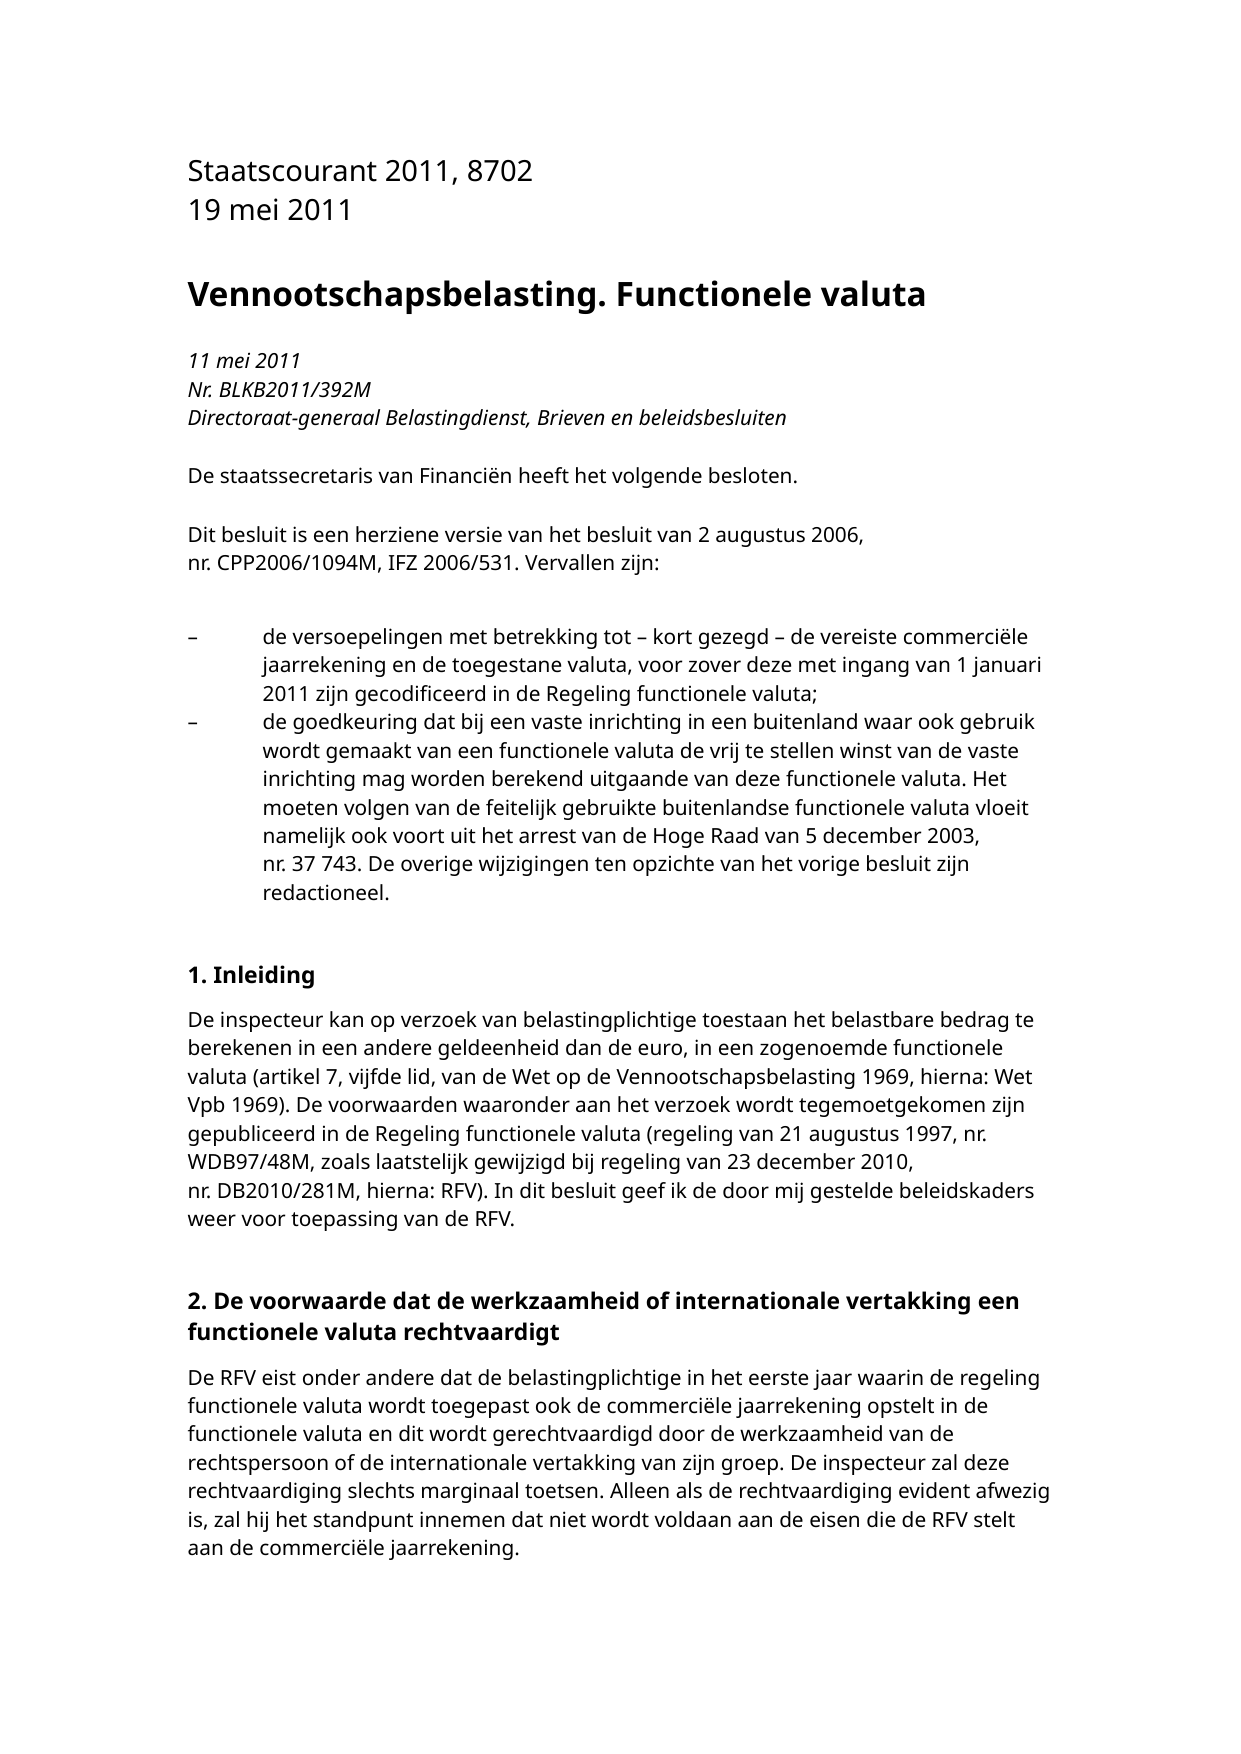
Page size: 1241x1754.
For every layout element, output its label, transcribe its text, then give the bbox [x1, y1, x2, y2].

text 11 mei 2011 [187, 346, 1053, 375]
subtitle 1. Inleiding [187, 959, 1053, 990]
text De staatssecretaris van Financiën heeft het volgende besloten. [187, 462, 1053, 490]
text De RFV eist onder andere dat de belastingplichtige in het eerste jaar waarin de regeling functionele valuta wordt toegepast ook de commerciële jaarrekening opstelt in de functionele valuta en dit wordt gerechtvaardigd door de werkzaamheid van de rechtspersoon of de internationale vertakking van zijn groep. De inspecteur zal deze rechtvaardiging slechts marginaal toetsen. Alleen als de rechtvaardiging evident afwezig is, zal hij het standpunt innemen dat niet wordt voldaan aan de eisen die de RFV stelt aan de commerciële jaarrekening. [187, 1363, 1053, 1562]
text Nr. BLKB2011/392M [187, 375, 1053, 403]
text Dit besluit is een herziene versie van het besluit van 2 augustus 2006, nr. CPP2006/1094M, IFZ 2006/531. Vervallen zijn: [187, 520, 1053, 577]
list de versoepelingen met betrekking tot – kort gezegd – de vereiste commerciële jaarrekening en de toegestane valuta, voor zover deze met ingang van 1 januari 2011 zijn gecodificeerd in de Regeling functionele valuta; [187, 622, 1053, 707]
text Directoraat-generaal Belastingdienst, Brieven en beleidsbesluiten [187, 403, 1053, 432]
text 19 mei 2011 [187, 190, 1053, 229]
text Staatscourant 2011, 8702 [187, 150, 1053, 190]
subtitle Vennootschapsbelasting. Functionele valuta [187, 271, 1053, 316]
text De inspecteur kan op verzoek van belastingplichtige toestaan het belastbare bedrag te berekenen in een andere geldeenheid dan de euro, in een zogenoemde functionele valuta (artikel 7, vijfde lid, van de Wet op de Vennootschapsbelasting 1969, hierna: Wet Vpb 1969). De voorwaarden waaronder aan het verzoek wordt tegemoetgekomen zijn gepubliceerd in de Regeling functionele valuta (regeling van 21 augustus 1997, nr. WDB97/48M, zoals laatstelijk gewijzigd bij regeling van 23 december 2010, nr. DB2010/281M, hierna: RFV). In dit besluit geef ik de door mij gestelde beleidskaders weer voor toepassing van de RFV. [187, 1005, 1053, 1233]
list de goedkeuring dat bij een vaste inrichting in een buitenland waar ook gebruik wordt gemaakt van een functionele valuta de vrij te stellen winst van de vaste inrichting mag worden berekend uitgaande van deze functionele valuta. Het moeten volgen van de feitelijk gebruikte buitenlandse functionele valuta vloeit namelijk ook voort uit het arrest van de Hoge Raad van 5 december 2003, nr. 37 743. De overige wijzigingen ten opzichte van het vorige besluit zijn redactioneel. [187, 707, 1053, 906]
subtitle 2. De voorwaarde dat de werkzaamheid of internationale vertakking een functionele valuta rechtvaardigt [187, 1285, 1053, 1348]
